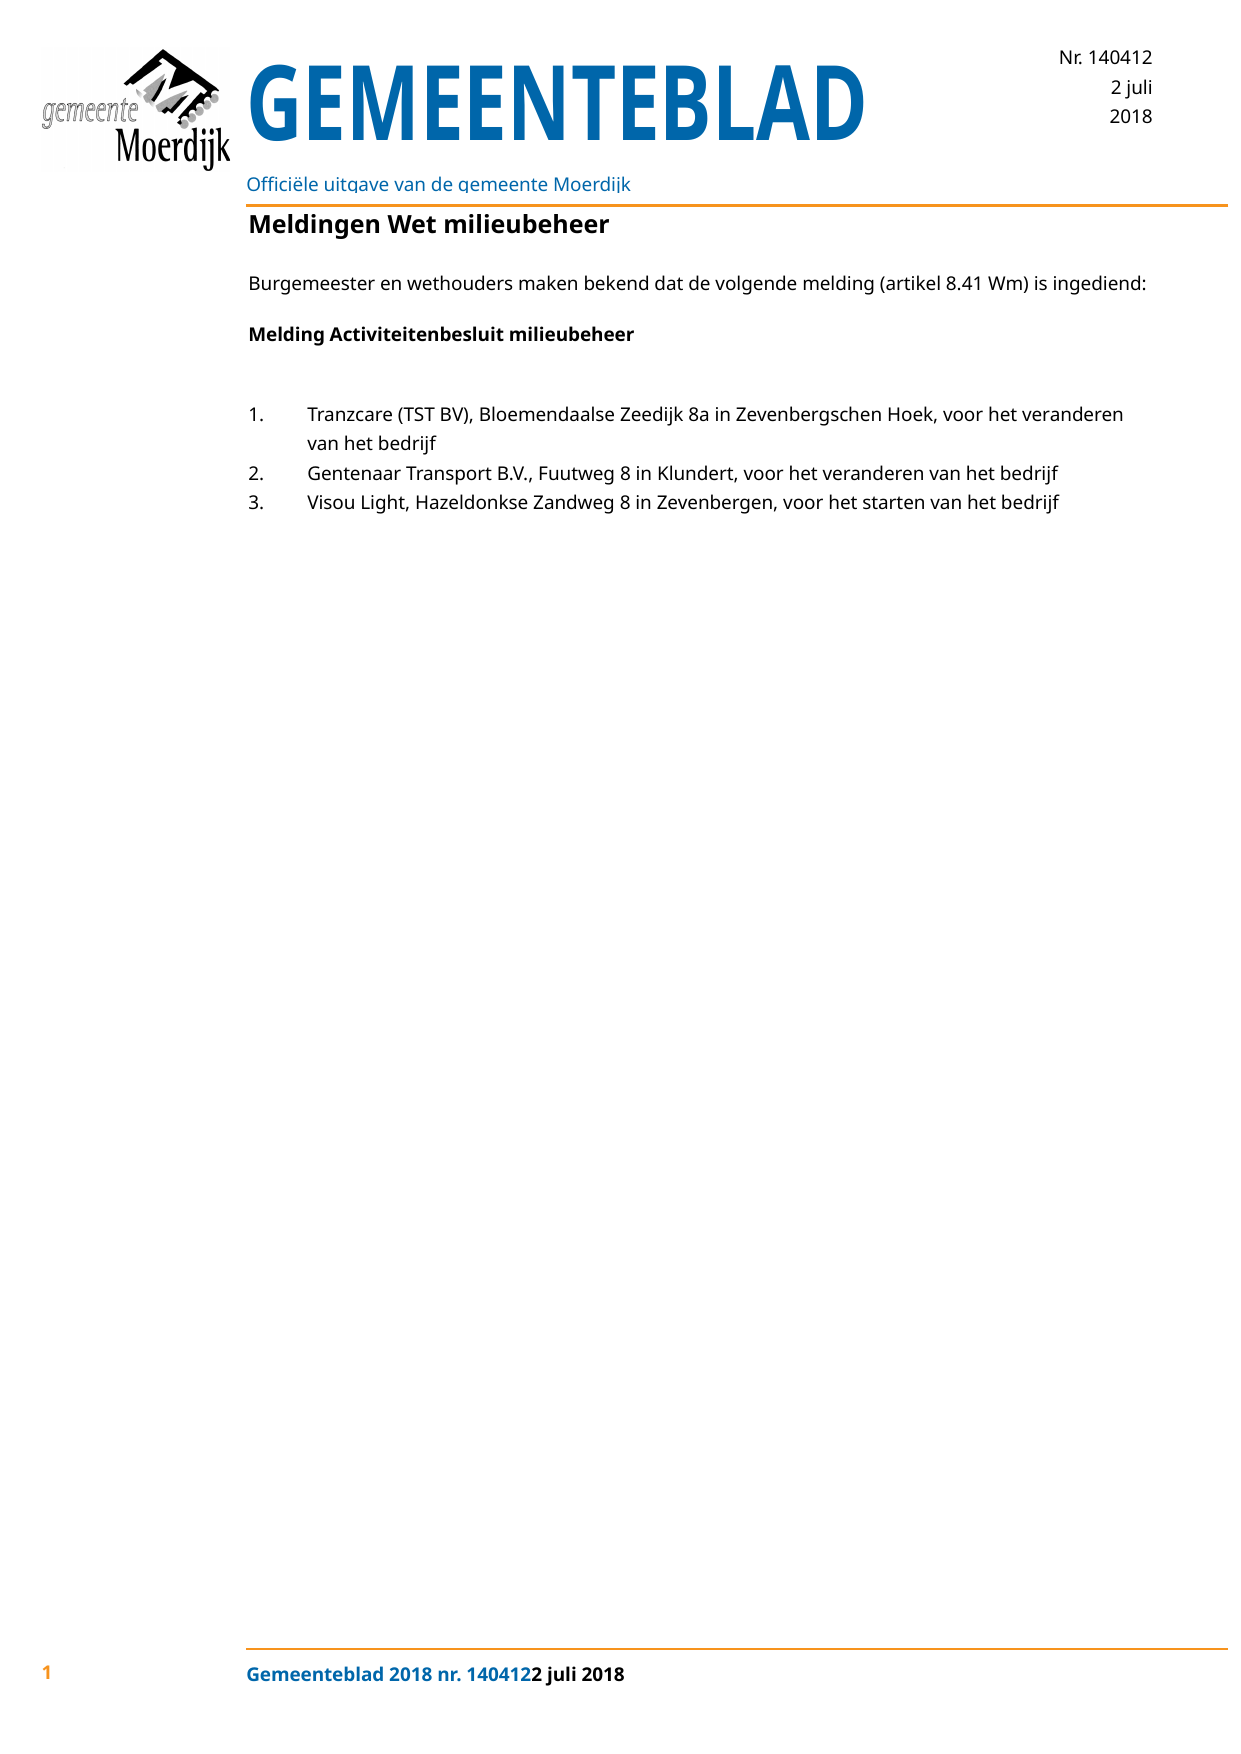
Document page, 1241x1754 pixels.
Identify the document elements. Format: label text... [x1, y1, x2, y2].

list Gentenaar Transport B.V., Fuutweg 8 in Klundert, voor het veranderen van het bedrijf [248, 460, 1152, 486]
list Visou Light, Hazeldonkse Zandweg 8 in Zevenbergen, voor het starten van het bedrijf [248, 489, 1152, 515]
picture [41, 47, 231, 172]
text Meldingen Wet milieubeheer [248, 207, 1152, 241]
list Tranzcare (TST BV), Bloemendaalse Zeedijk 8a in Zevenbergschen Hoek, voor het veranderen van het bedrijf [248, 401, 1152, 456]
text Burgemeester en wethouders maken bekend dat de volgende melding (artikel 8.41 Wm) is ingediend: [248, 270, 1152, 296]
text Melding Activiteitenbesluit milieubeheer [248, 321, 1152, 346]
